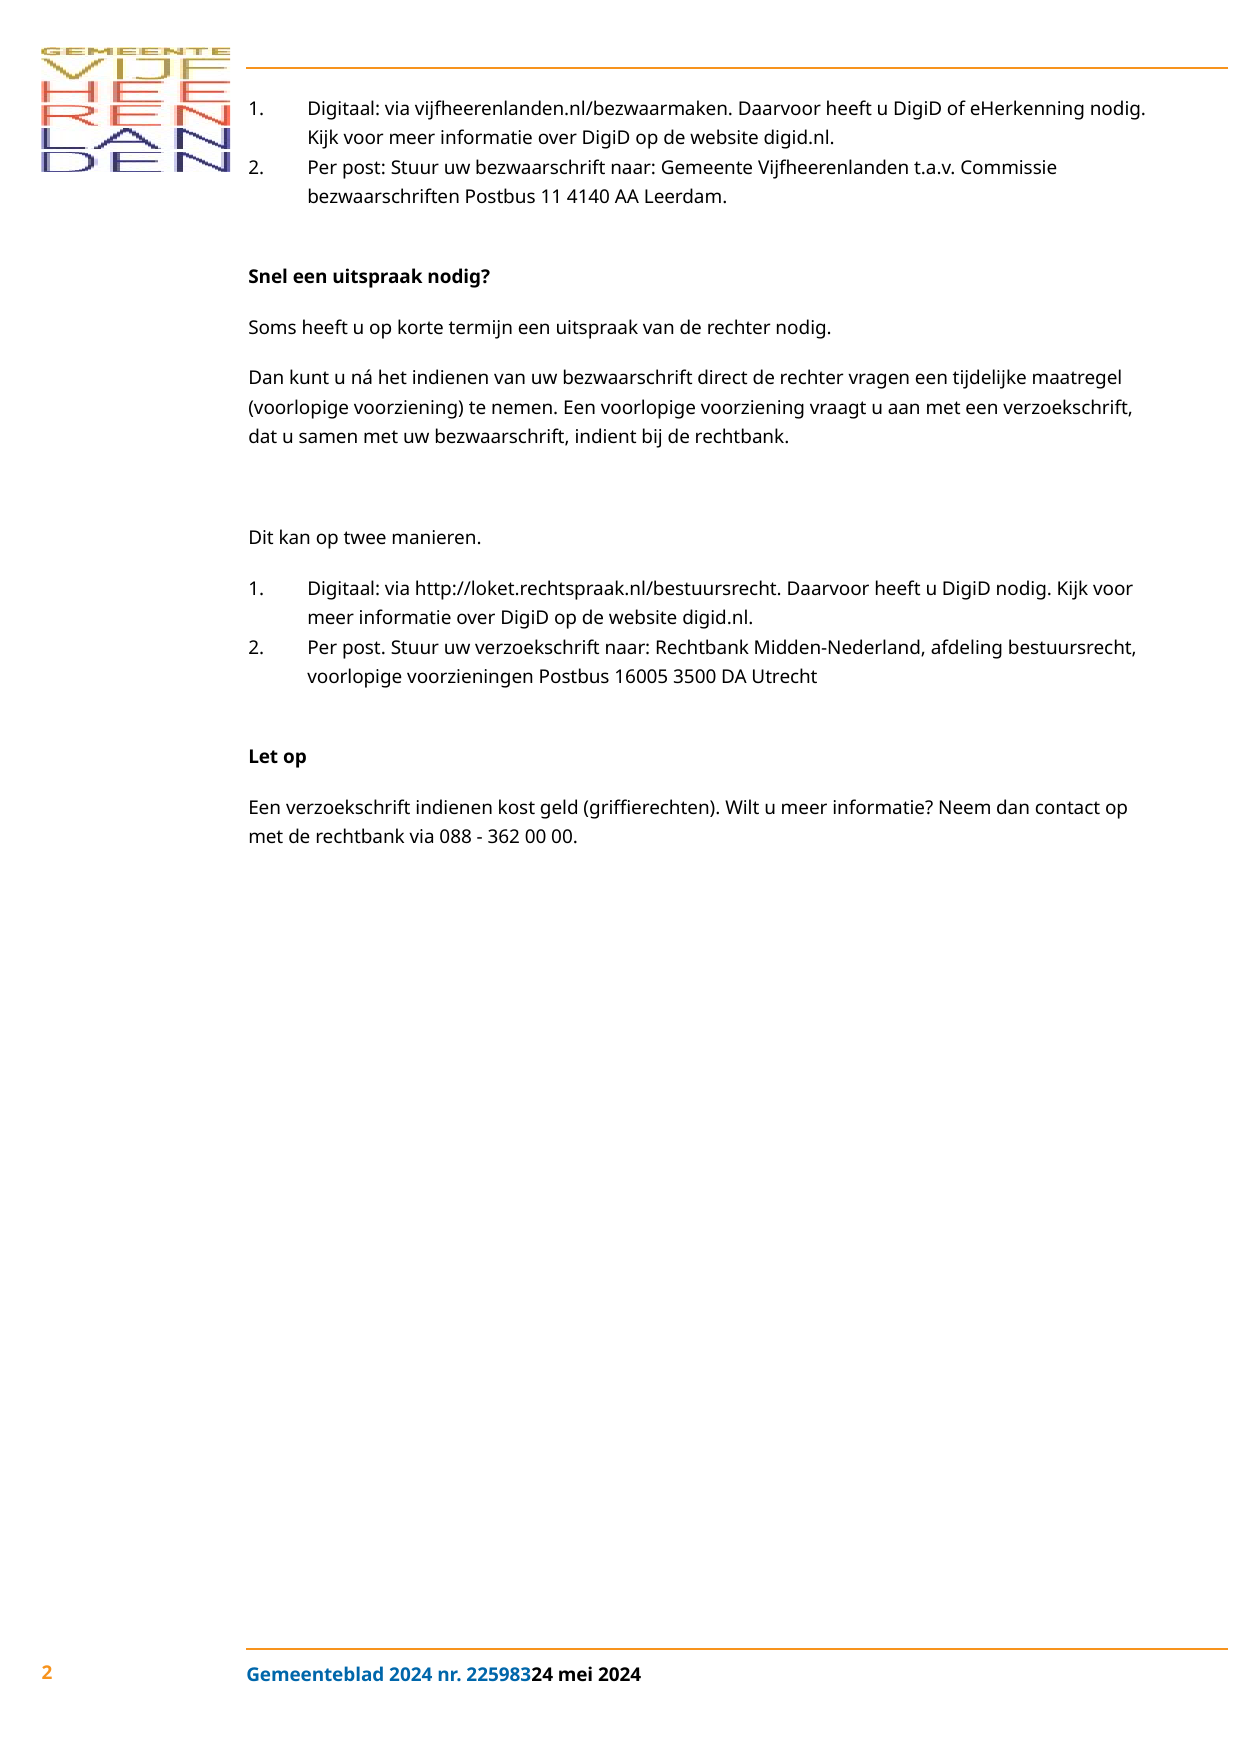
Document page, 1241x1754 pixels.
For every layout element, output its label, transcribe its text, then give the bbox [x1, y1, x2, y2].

text Soms heeft u op korte termijn een uitspraak van de rechter nodig. [248, 314, 1152, 340]
list Digitaal: via vijfheerenlanden.nl/bezwaarmaken. Daarvoor heeft u DigiD of eHerkenning nodig. Kijk voor meer informatie over DigiD op de website digid.nl. [248, 95, 1152, 150]
text Dan kunt u ná het indienen van uw bezwaarschrift direct de rechter vragen een tijdelijke maatregel (voorlopige voorziening) te nemen. Een voorlopige voorziening vraagt u aan met een verzoekschrift, dat u samen met uw bezwaarschrift, indient bij de rechtbank. [248, 364, 1152, 449]
picture [41, 47, 231, 172]
list Per post. Stuur uw verzoekschrift naar: Rechtbank Midden-Nederland, afdeling bestuursrecht, voorlopige voorzieningen Postbus 16005 3500 DA Utrecht [248, 634, 1152, 689]
list Per post: Stuur uw bezwaarschrift naar: Gemeente Vijfheerenlanden t.a.v. Commissie bezwaarschriften Postbus 11 4140 AA Leerdam. [248, 154, 1152, 209]
text Een verzoekschrift indienen kost geld (griffierechten). Wilt u meer informatie? Neem dan contact op met de rechtbank via 088 - 362 00 00. [248, 794, 1152, 849]
text Snel een uitspraak nodig? [248, 263, 1152, 289]
text Let op [248, 743, 1152, 769]
text Dit kan op twee manieren. [248, 524, 1152, 550]
list Digitaal: via http://loket.rechtspraak.nl/bestuursrecht. Daarvoor heeft u DigiD nodig. Kijk voor meer informatie over DigiD op de website digid.nl. [248, 575, 1152, 630]
